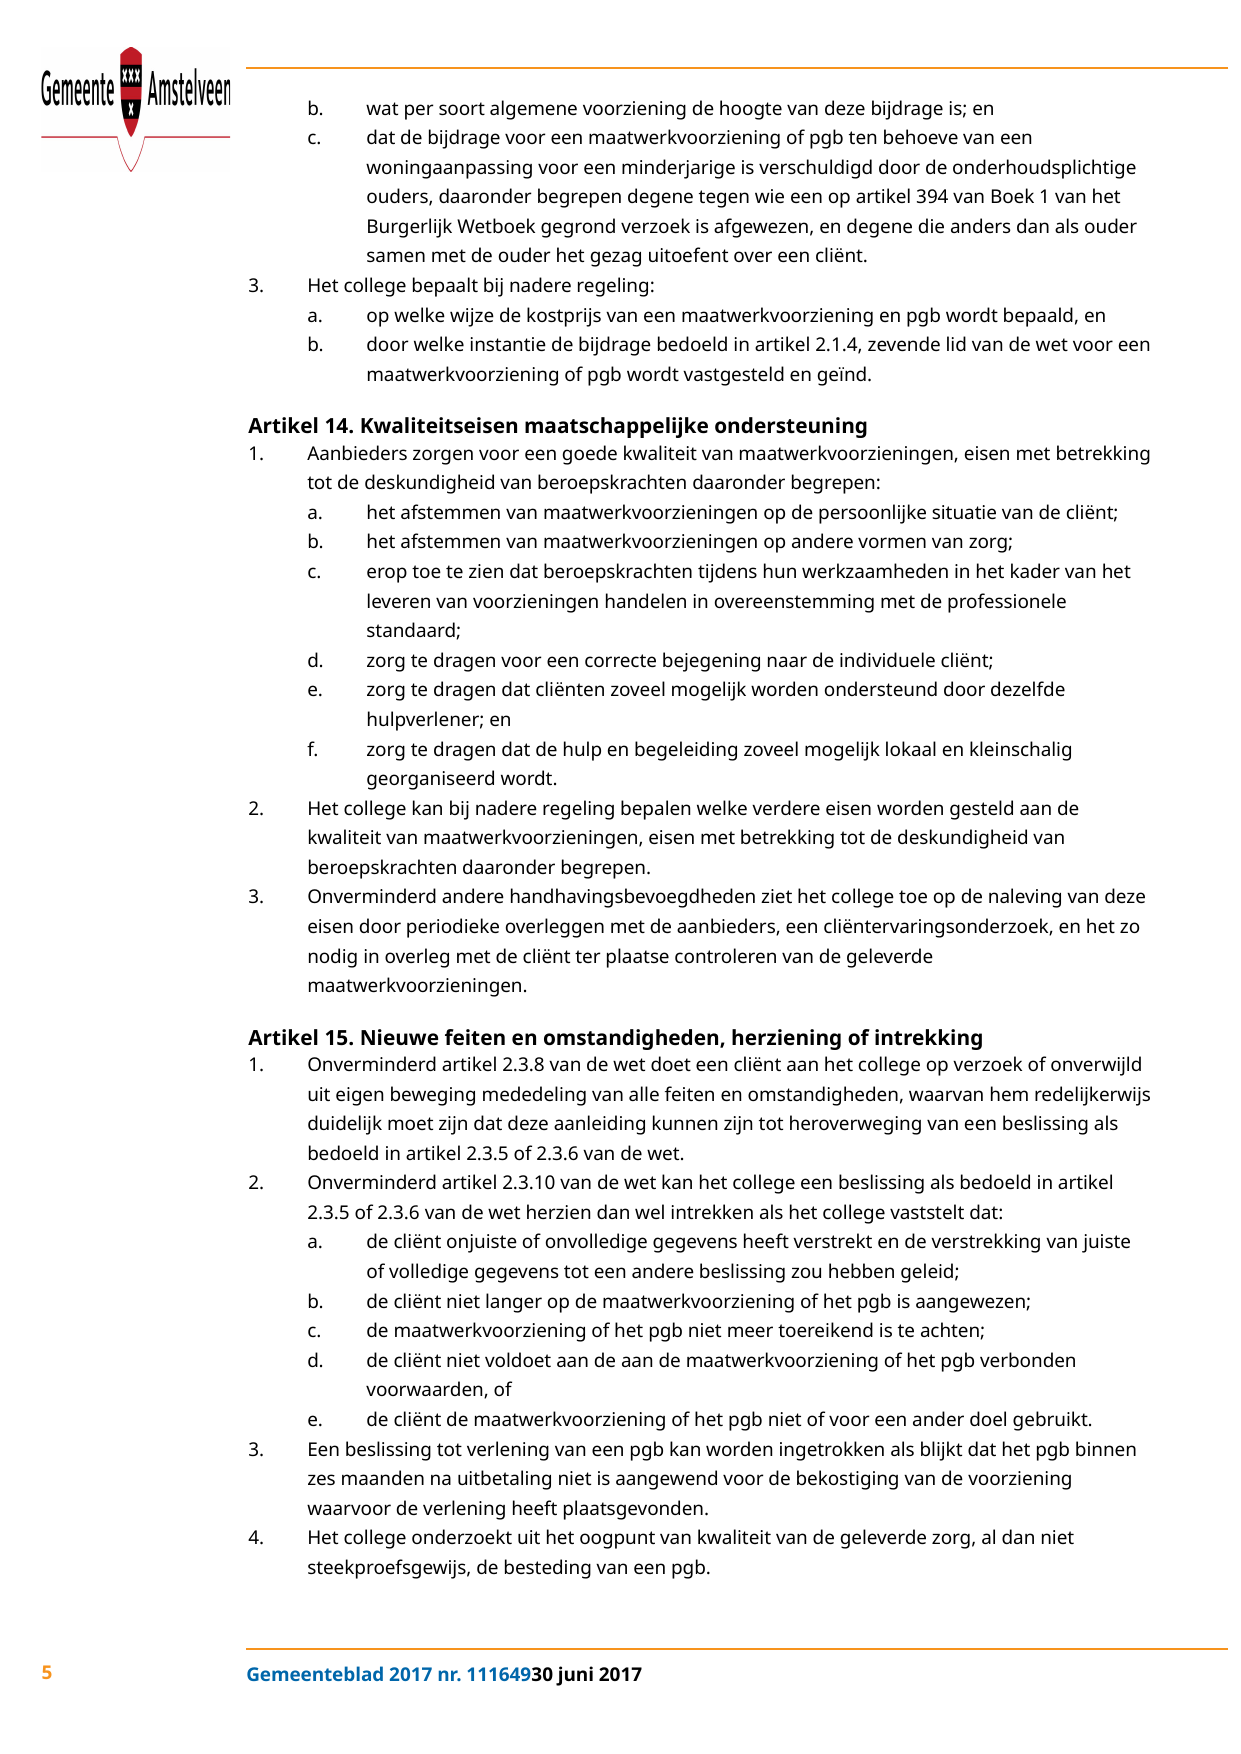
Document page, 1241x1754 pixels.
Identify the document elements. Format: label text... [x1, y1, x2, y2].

list zorg te dragen dat cliënten zoveel mogelijk worden ondersteund door dezelfde hulpverlener; en [307, 677, 1152, 732]
list Onverminderd artikel 2.3.8 van de wet doet een cliënt aan het college op verzoek of onverwijld uit eigen beweging mededeling van alle feiten en omstandigheden, waarvan hem redelijkerwijs duidelijk moet zijn dat deze aanleiding kunnen zijn tot heroverweging van een beslissing als bedoeld in artikel 2.3.5 of 2.3.6 van de wet. [248, 1051, 1152, 1166]
list dat de bijdrage voor een maatwerkvoorziening of pgb ten behoeve van een woningaanpassing voor een minderjarige is verschuldigd door de onderhoudsplichtige ouders, daaronder begrepen degene tegen wie een op artikel 394 van Boek 1 van het Burgerlijk Wetboek gegrond verzoek is afgewezen, en degene die anders dan als ouder samen met de ouder het gezag uitoefent over een cliënt. [307, 124, 1152, 268]
list erop toe te zien dat beroepskrachten tijdens hun werkzaamheden in het kader van het leveren van voorzieningen handelen in overeenstemming met de professionele standaard; [307, 558, 1152, 643]
list Het college bepaalt bij nadere regeling: [248, 272, 1152, 298]
list de maatwerkvoorziening of het pgb niet meer toereikend is te achten; [307, 1317, 1152, 1343]
list op welke wijze de kostprijs van een maatwerkvoorziening en pgb wordt bepaald, en [307, 302, 1152, 328]
list de cliënt onjuiste of onvolledige gegevens heeft verstrekt en de verstrekking van juiste of volledige gegevens tot een andere beslissing zou hebben geleid; [307, 1229, 1152, 1284]
text Artikel 14. Kwaliteitseisen maatschappelijke ondersteuning [248, 411, 1152, 440]
list het afstemmen van maatwerkvoorzieningen op de persoonlijke situatie van de cliënt; [307, 499, 1152, 525]
list de cliënt niet langer op de maatwerkvoorziening of het pgb is aangewezen; [307, 1288, 1152, 1314]
list de cliënt niet voldoet aan de aan de maatwerkvoorziening of het pgb verbonden voorwaarden, of [307, 1347, 1152, 1402]
list Het college onderzoekt uit het oogpunt van kwaliteit van de geleverde zorg, al dan niet steekproefsgewijs, de besteding van een pgb. [248, 1524, 1152, 1580]
list Onverminderd andere handhavingsbevoegdheden ziet het college toe op de naleving van deze eisen door periodieke overleggen met de aanbieders, een cliëntervaringsonderzoek, en het zo nodig in overleg met de cliënt ter plaatse controleren van de geleverde maatwerkvoorzieningen. [248, 884, 1152, 998]
list zorg te dragen dat de hulp en begeleiding zoveel mogelijk lokaal en kleinschalig georganiseerd wordt. [307, 736, 1152, 791]
list Een beslissing tot verlening van een pgb kan worden ingetrokken als blijkt dat het pgb binnen zes maanden na uitbetaling niet is aangewend voor de bekostiging van de voorziening waarvoor de verlening heeft plaatsgevonden. [248, 1436, 1152, 1521]
list wat per soort algemene voorziening de hoogte van deze bijdrage is; en [307, 95, 1152, 121]
list Het college kan bij nadere regeling bepalen welke verdere eisen worden gesteld aan de kwaliteit van maatwerkvoorzieningen, eisen met betrekking tot de deskundigheid van beroepskrachten daaronder begrepen. [248, 795, 1152, 880]
list door welke instantie de bijdrage bedoeld in artikel 2.1.4, zevende lid van de wet voor een maatwerkvoorziening of pgb wordt vastgesteld en geïnd. [307, 331, 1152, 387]
list het afstemmen van maatwerkvoorzieningen op andere vormen van zorg; [307, 529, 1152, 554]
list zorg te dragen voor een correcte bejegening naar de individuele cliënt; [307, 647, 1152, 673]
list Aanbieders zorgen voor een goede kwaliteit van maatwerkvoorzieningen, eisen met betrekking tot de deskundigheid van beroepskrachten daaronder begrepen: [248, 440, 1152, 495]
list Onverminderd artikel 2.3.10 van de wet kan het college een beslissing als bedoeld in artikel 2.3.5 of 2.3.6 van de wet herzien dan wel intrekken als het college vaststelt dat: [248, 1169, 1152, 1225]
picture [41, 47, 231, 172]
list de cliënt de maatwerkvoorziening of het pgb niet of voor een ander doel gebruikt. [307, 1406, 1152, 1432]
text Artikel 15. Nieuwe feiten en omstandigheden, herziening of intrekking [248, 1023, 1152, 1051]
